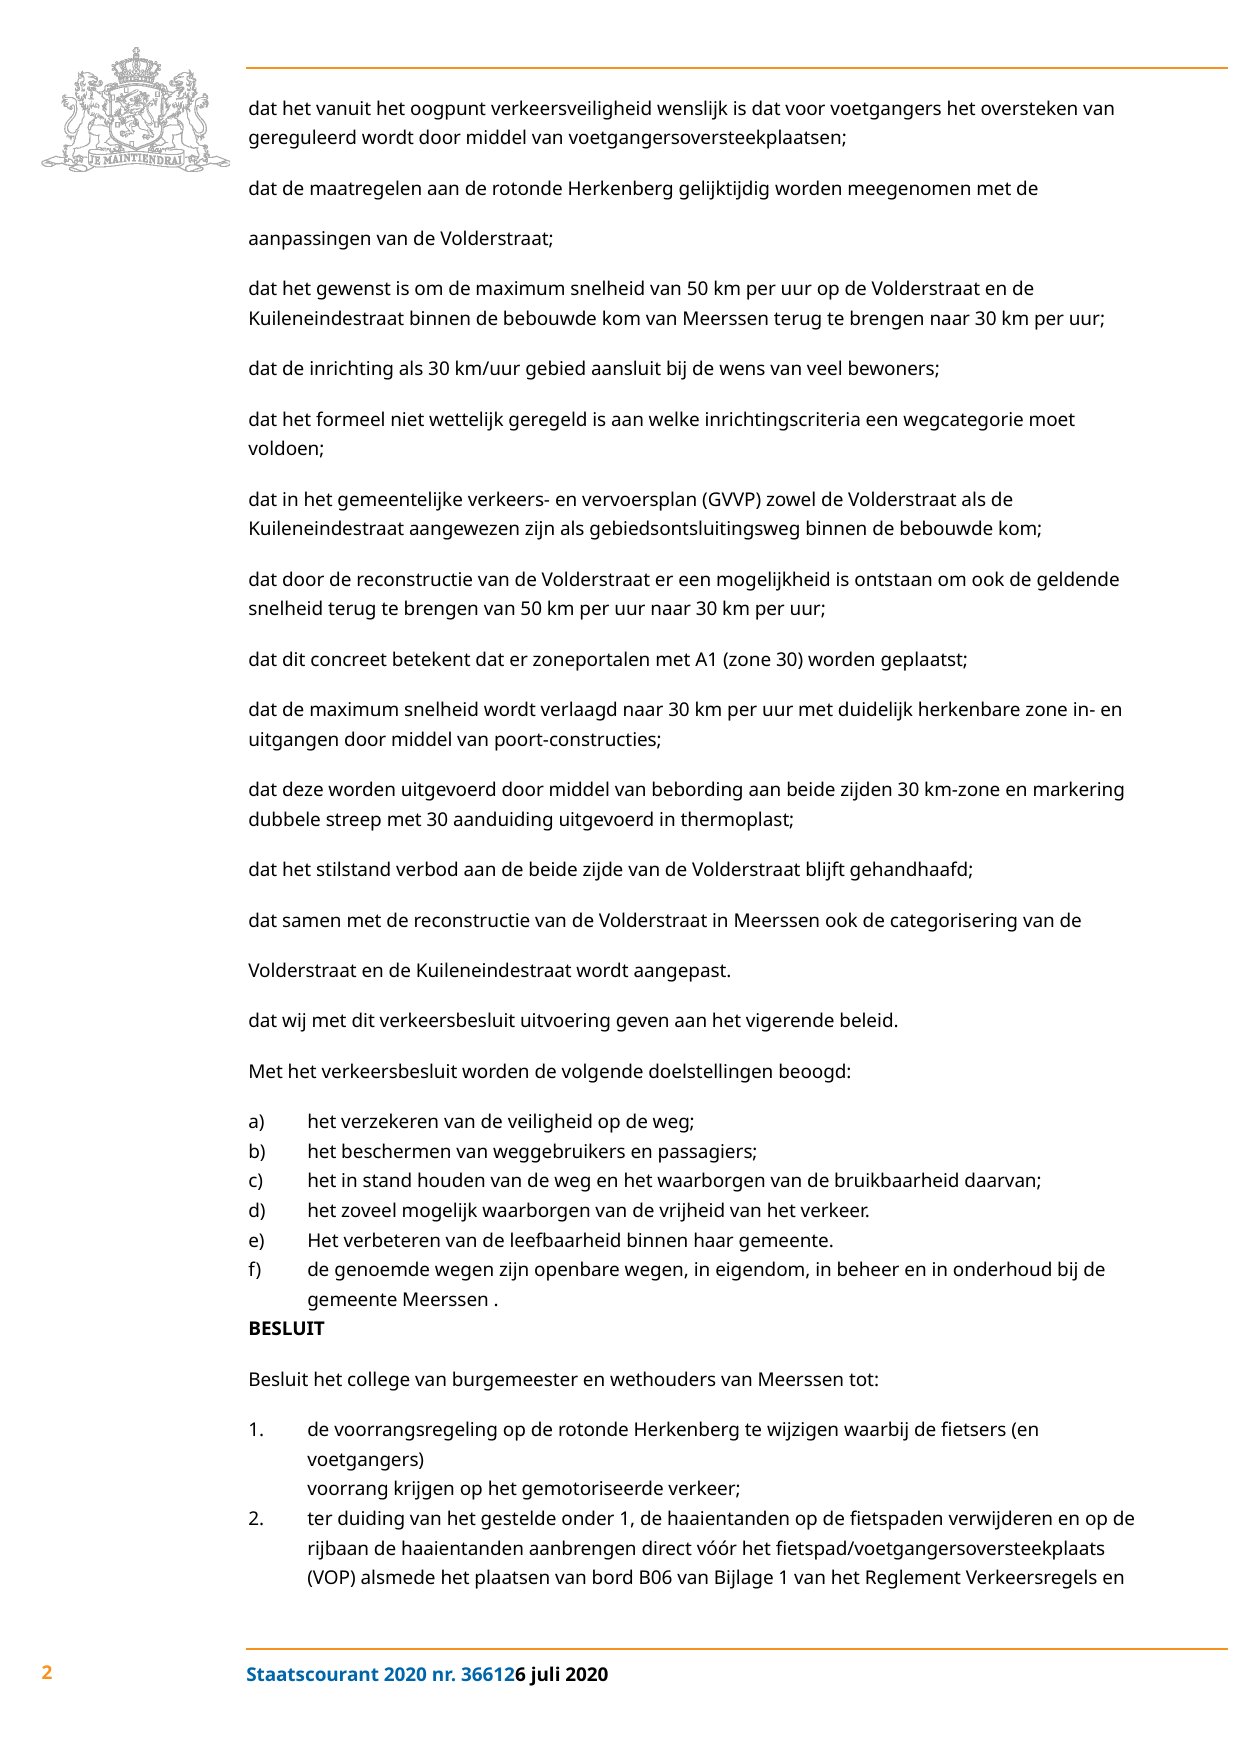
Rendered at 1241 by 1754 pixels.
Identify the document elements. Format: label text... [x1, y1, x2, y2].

list de voorrangsregeling op de rotonde Herkenberg te wijzigen waarbij de fietsers (en voetgangers) [248, 1416, 1152, 1472]
text aanpassingen van de Volderstraat; [248, 225, 1152, 251]
text dat het gewenst is om de maximum snelheid van 50 km per uur op de Volderstraat en de Kuileneindestraat binnen de bebouwde kom van Meerssen terug te brengen naar 30 km per uur; [248, 276, 1152, 331]
list Het verbeteren van de leefbaarheid binnen haar gemeente. [248, 1227, 1152, 1253]
list rijbaan de haaientanden aanbrengen direct vóór het fietspad/voetgangersoversteekplaats (VOP) alsmede het plaatsen van bord B06 van Bijlage 1 van het Reglement Verkeersregels en [248, 1535, 1152, 1590]
list het verzekeren van de veiligheid op de weg; [248, 1108, 1152, 1134]
text dat het formeel niet wettelijk geregeld is aan welke inrichtingscriteria een wegcategorie moet voldoen; [248, 406, 1152, 461]
text dat het stilstand verbod aan de beide zijde van de Volderstraat blijft gehandhaafd; [248, 856, 1152, 882]
picture [41, 47, 231, 172]
text dat samen met de reconstructie van de Volderstraat in Meerssen ook de categorisering van de [248, 907, 1152, 933]
text Met het verkeersbesluit worden de volgende doelstellingen beoogd: [248, 1058, 1152, 1084]
list de genoemde wegen zijn openbare wegen, in eigendom, in beheer en in onderhoud bij de gemeente Meerssen . [248, 1256, 1152, 1312]
text dat de inrichting als 30 km/uur gebied aansluit bij de wens van veel bewoners; [248, 356, 1152, 381]
text dat de maximum snelheid wordt verlaagd naar 30 km per uur met duidelijk herkenbare zone in- en uitgangen door middel van poort-constructies; [248, 696, 1152, 752]
text dat wij met dit verkeersbesluit uitvoering geven aan het vigerende beleid. [248, 1008, 1152, 1033]
text dat door de reconstructie van de Volderstraat er een mogelijkheid is ontstaan om ook de geldende snelheid terug te brengen van 50 km per uur naar 30 km per uur; [248, 566, 1152, 621]
text BESLUIT [248, 1316, 1152, 1341]
text Besluit het college van burgemeester en wethouders van Meerssen tot: [248, 1366, 1152, 1392]
text dat het vanuit het oogpunt verkeersveiligheid wenslijk is dat voor voetgangers het oversteken van gereguleerd wordt door middel van voetgangersoversteekplaatsen; [248, 95, 1152, 150]
list het in stand houden van de weg en het waarborgen van de bruikbaarheid daarvan; [248, 1168, 1152, 1193]
list het zoveel mogelijk waarborgen van de vrijheid van het verkeer. [248, 1197, 1152, 1223]
text dat de maatregelen aan de rotonde Herkenberg gelijktijdig worden meegenomen met de [248, 175, 1152, 201]
list ter duiding van het gestelde onder 1, de haaientanden op de fietspaden verwijderen en op de [248, 1505, 1152, 1531]
list voorrang krijgen op het gemotoriseerde verkeer; [248, 1476, 1152, 1501]
text dat in het gemeentelijke verkeers- en vervoersplan (GVVP) zowel de Volderstraat als de Kuileneindestraat aangewezen zijn als gebiedsontsluitingsweg binnen de bebouwde kom; [248, 486, 1152, 541]
text dat dit concreet betekent dat er zoneportalen met A1 (zone 30) worden geplaatst; [248, 646, 1152, 672]
text Volderstraat en de Kuileneindestraat wordt aangepast. [248, 957, 1152, 983]
list het beschermen van weggebruikers en passagiers; [248, 1138, 1152, 1164]
text dat deze worden uitgevoerd door middel van bebording aan beide zijden 30 km-zone en markering dubbele streep met 30 aanduiding uitgevoerd in thermoplast; [248, 776, 1152, 832]
